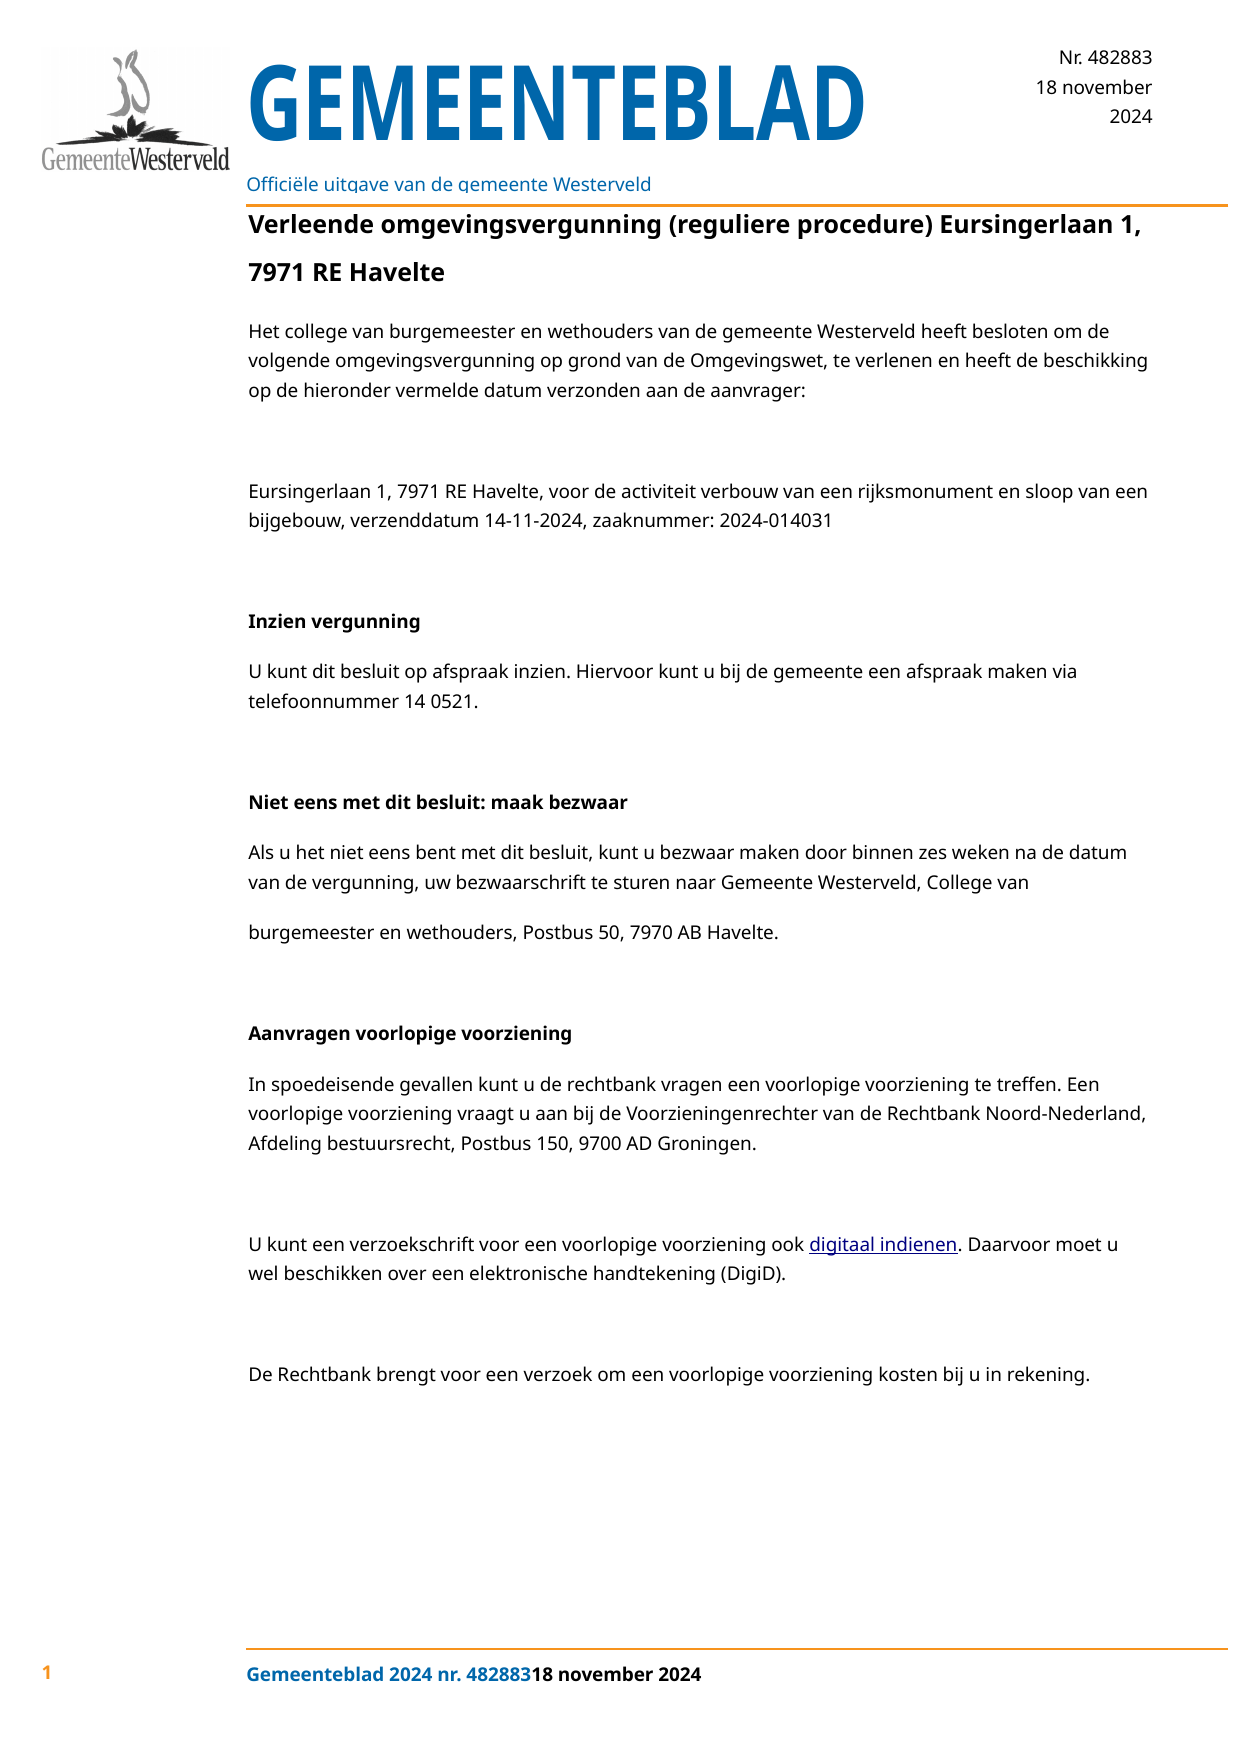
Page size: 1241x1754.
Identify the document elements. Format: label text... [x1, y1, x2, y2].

text Inzien vergunning [248, 608, 1152, 634]
text U kunt een verzoekschrift voor een voorlopige voorziening ook digitaal indienen. Daarvoor moet u wel beschikken over een elektronische handtekening (DigiD). [248, 1231, 1152, 1286]
text U kunt dit besluit op afspraak inzien. Hiervoor kunt u bij de gemeente een afspraak maken via telefoonnummer 14 0521. [248, 659, 1152, 714]
text Het college van burgemeester en wethouders van de gemeente Westerveld heeft besloten om de volgende omgevingsvergunning op grond van de Omgevingswet, te verlenen en heeft de beschikking op de hieronder vermelde datum verzonden aan de aanvrager: [248, 318, 1152, 403]
text Als u het niet eens bent met dit besluit, kunt u bezwaar maken door binnen zes weken na de datum van de vergunning, uw bezwaarschrift te sturen naar Gemeente Westerveld, College van [248, 839, 1152, 895]
text Aanvragen voorlopige voorziening [248, 1020, 1152, 1046]
text In spoedeisende gevallen kunt u de rechtbank vragen een voorlopige voorziening te treffen. Een voorlopige voorziening vraagt u aan bij de Voorzieningenrechter van de Rechtbank Noord-Nederland, Afdeling bestuursrecht, Postbus 150, 9700 AD Groningen. [248, 1071, 1152, 1156]
text De Rechtbank brengt voor een verzoek om een voorlopige voorziening kosten bij u in rekening. [248, 1361, 1152, 1387]
text burgemeester en wethouders, Postbus 50, 7970 AB Havelte. [248, 919, 1152, 945]
text Eursingerlaan 1, 7971 RE Havelte, voor de activiteit verbouw van een rijksmonument en sloop van een bijgebouw, verzenddatum 14-11-2024, zaaknummer: 2024-014031 [248, 478, 1152, 533]
text Niet eens met dit besluit: maak bezwaar [248, 789, 1152, 815]
picture [41, 47, 231, 172]
text Verleende omgevingsvergunning (reguliere procedure) Eursingerlaan 1, 7971 RE Havelte [248, 207, 1152, 288]
